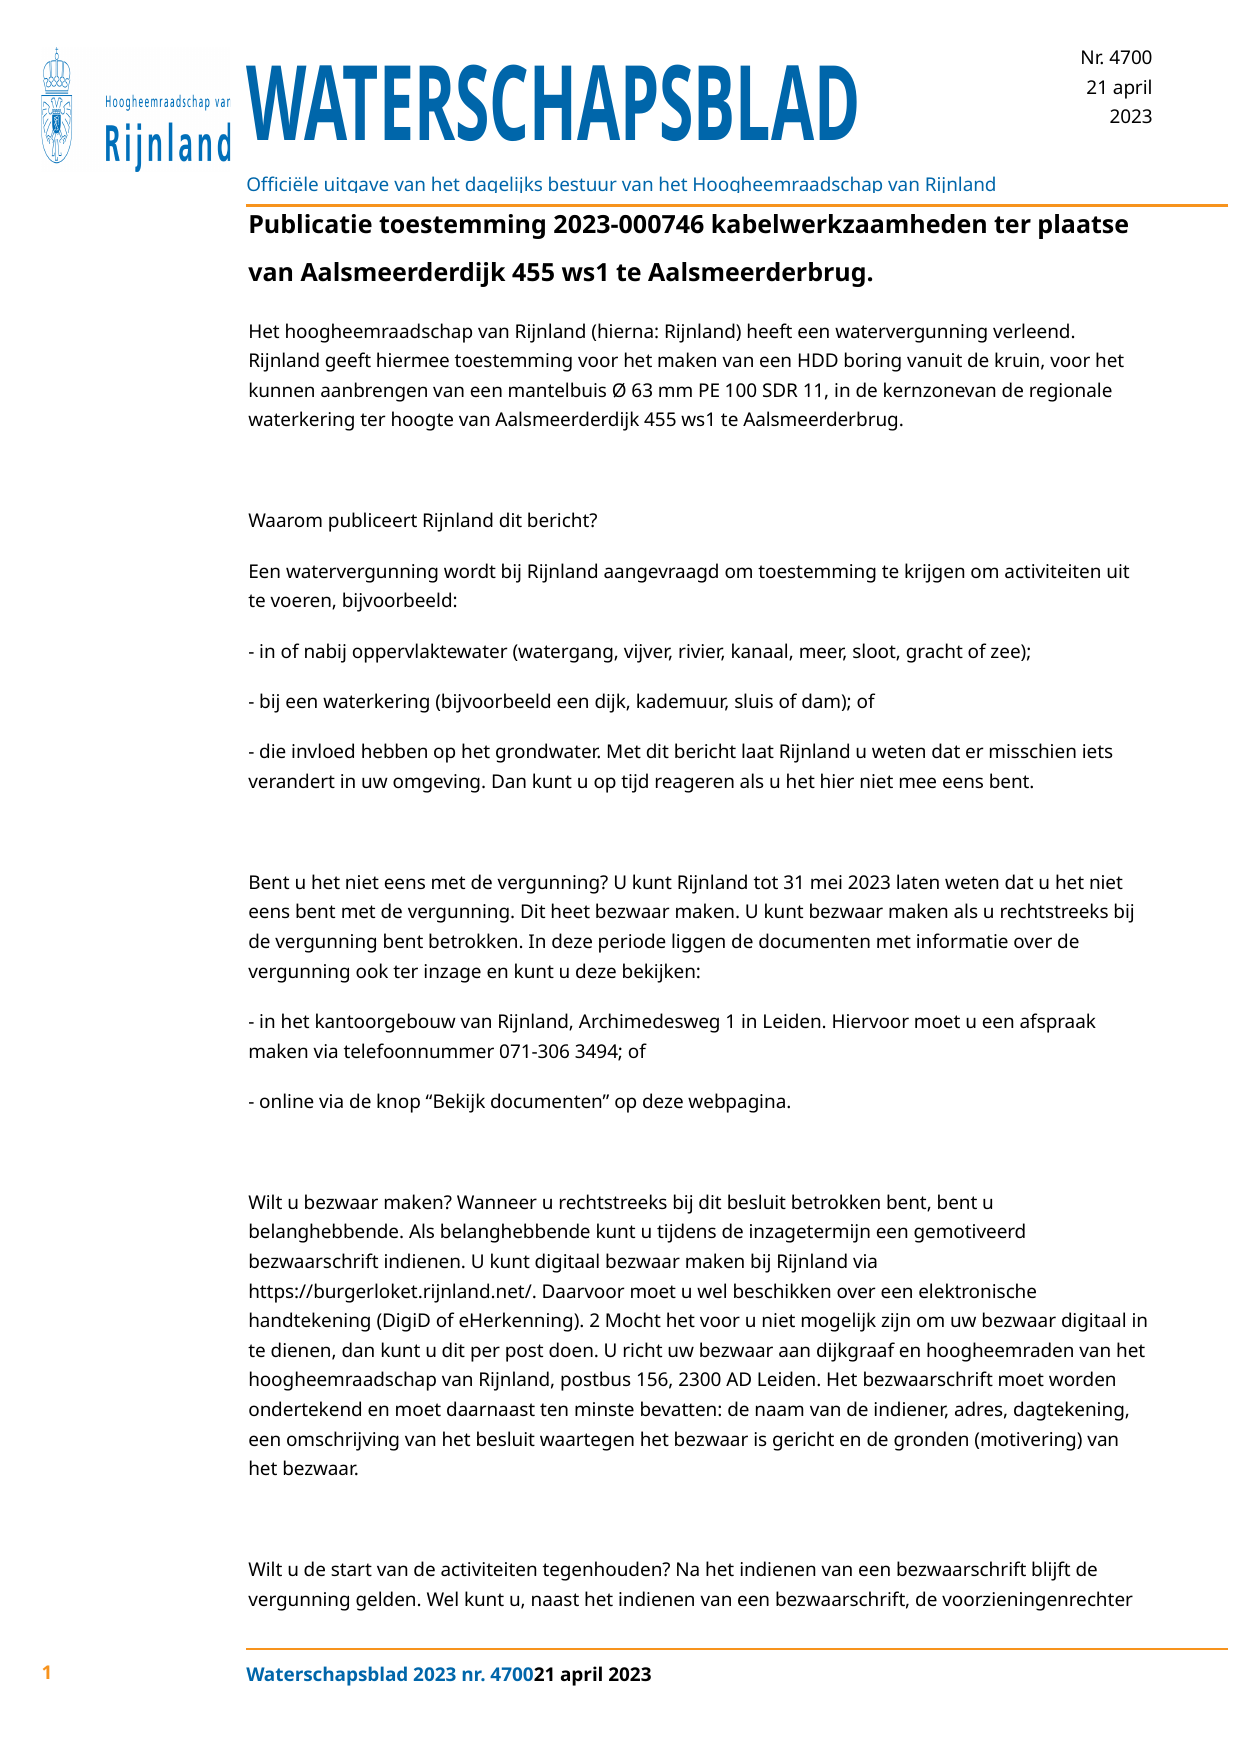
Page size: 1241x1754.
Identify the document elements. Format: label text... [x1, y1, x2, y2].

text - in of nabij oppervlaktewater (watergang, vijver, rivier, kanaal, meer, sloot, gracht of zee); [248, 638, 1152, 664]
text - in het kantoorgebouw van Rijnland, Archimedesweg 1 in Leiden. Hiervoor moet u een afspraak maken via telefoonnummer 071-306 3494; of [248, 1008, 1152, 1064]
text Het hoogheemraadschap van Rijnland (hierna: Rijnland) heeft een watervergunning verleend. Rijnland geeft hiermee toestemming voor het maken van een HDD boring vanuit de kruin, voor het kunnen aanbrengen van een mantelbuis Ø 63 mm PE 100 SDR 11, in de kernzonevan de regionale waterkering ter hoogte van Aalsmeerderdijk 455 ws1 te Aalsmeerderbrug. [248, 318, 1152, 432]
text Bent u het niet eens met de vergunning? U kunt Rijnland tot 31 mei 2023 laten weten dat u het niet eens bent met de vergunning. Dit heet bezwaar maken. U kunt bezwaar maken als u rechtstreeks bij de vergunning bent betrokken. In deze periode liggen de documenten met informatie over de vergunning ook ter inzage en kunt u deze bekijken: [248, 869, 1152, 984]
text - online via de knop “Bekijk documenten” op deze webpagina. [248, 1088, 1152, 1114]
text Publicatie toestemming 2023-000746 kabelwerkzaamheden ter plaatse van Aalsmeerderdijk 455 ws1 te Aalsmeerderbrug. [248, 207, 1152, 288]
text - bij een waterkering (bijvoorbeeld een dijk, kademuur, sluis of dam); of [248, 688, 1152, 714]
text Waarom publiceert Rijnland dit bericht? [248, 507, 1152, 533]
text Wilt u bezwaar maken? Wanneer u rechtstreeks bij dit besluit betrokken bent, bent u belanghebbende. Als belanghebbende kunt u tijdens de inzagetermijn een gemotiveerd bezwaarschrift indienen. U kunt digitaal bezwaar maken bij Rijnland via https://burgerloket.rijnland.net/. Daarvoor moet u wel beschikken over een elektronische handtekening (DigiD of eHerkenning). 2 Mocht het voor u niet mogelijk zijn om uw bezwaar digitaal in te dienen, dan kunt u dit per post doen. U richt uw bezwaar aan dijkgraaf en hoogheemraden van het hoogheemraadschap van Rijnland, postbus 156, 2300 AD Leiden. Het bezwaarschrift moet worden ondertekend en moet daarnaast ten minste bevatten: de naam van de indiener, adres, dagtekening, een omschrijving van het besluit waartegen het bezwaar is gericht en de gronden (motivering) van het bezwaar. [248, 1189, 1152, 1481]
text Een watervergunning wordt bij Rijnland aangevraagd om toestemming te krijgen om activiteiten uit te voeren, bijvoorbeeld: [248, 558, 1152, 613]
text - die invloed hebben op het grondwater. Met dit bericht laat Rijnland u weten dat er misschien iets verandert in uw omgeving. Dan kunt u op tijd reageren als u het hier niet mee eens bent. [248, 739, 1152, 794]
picture [41, 47, 231, 172]
text Wilt u de start van de activiteiten tegenhouden? Na het indienen van een bezwaarschrift blijft de vergunning gelden. Wel kunt u, naast het indienen van een bezwaarschrift, de voorzieningenrechter [248, 1556, 1152, 1612]
